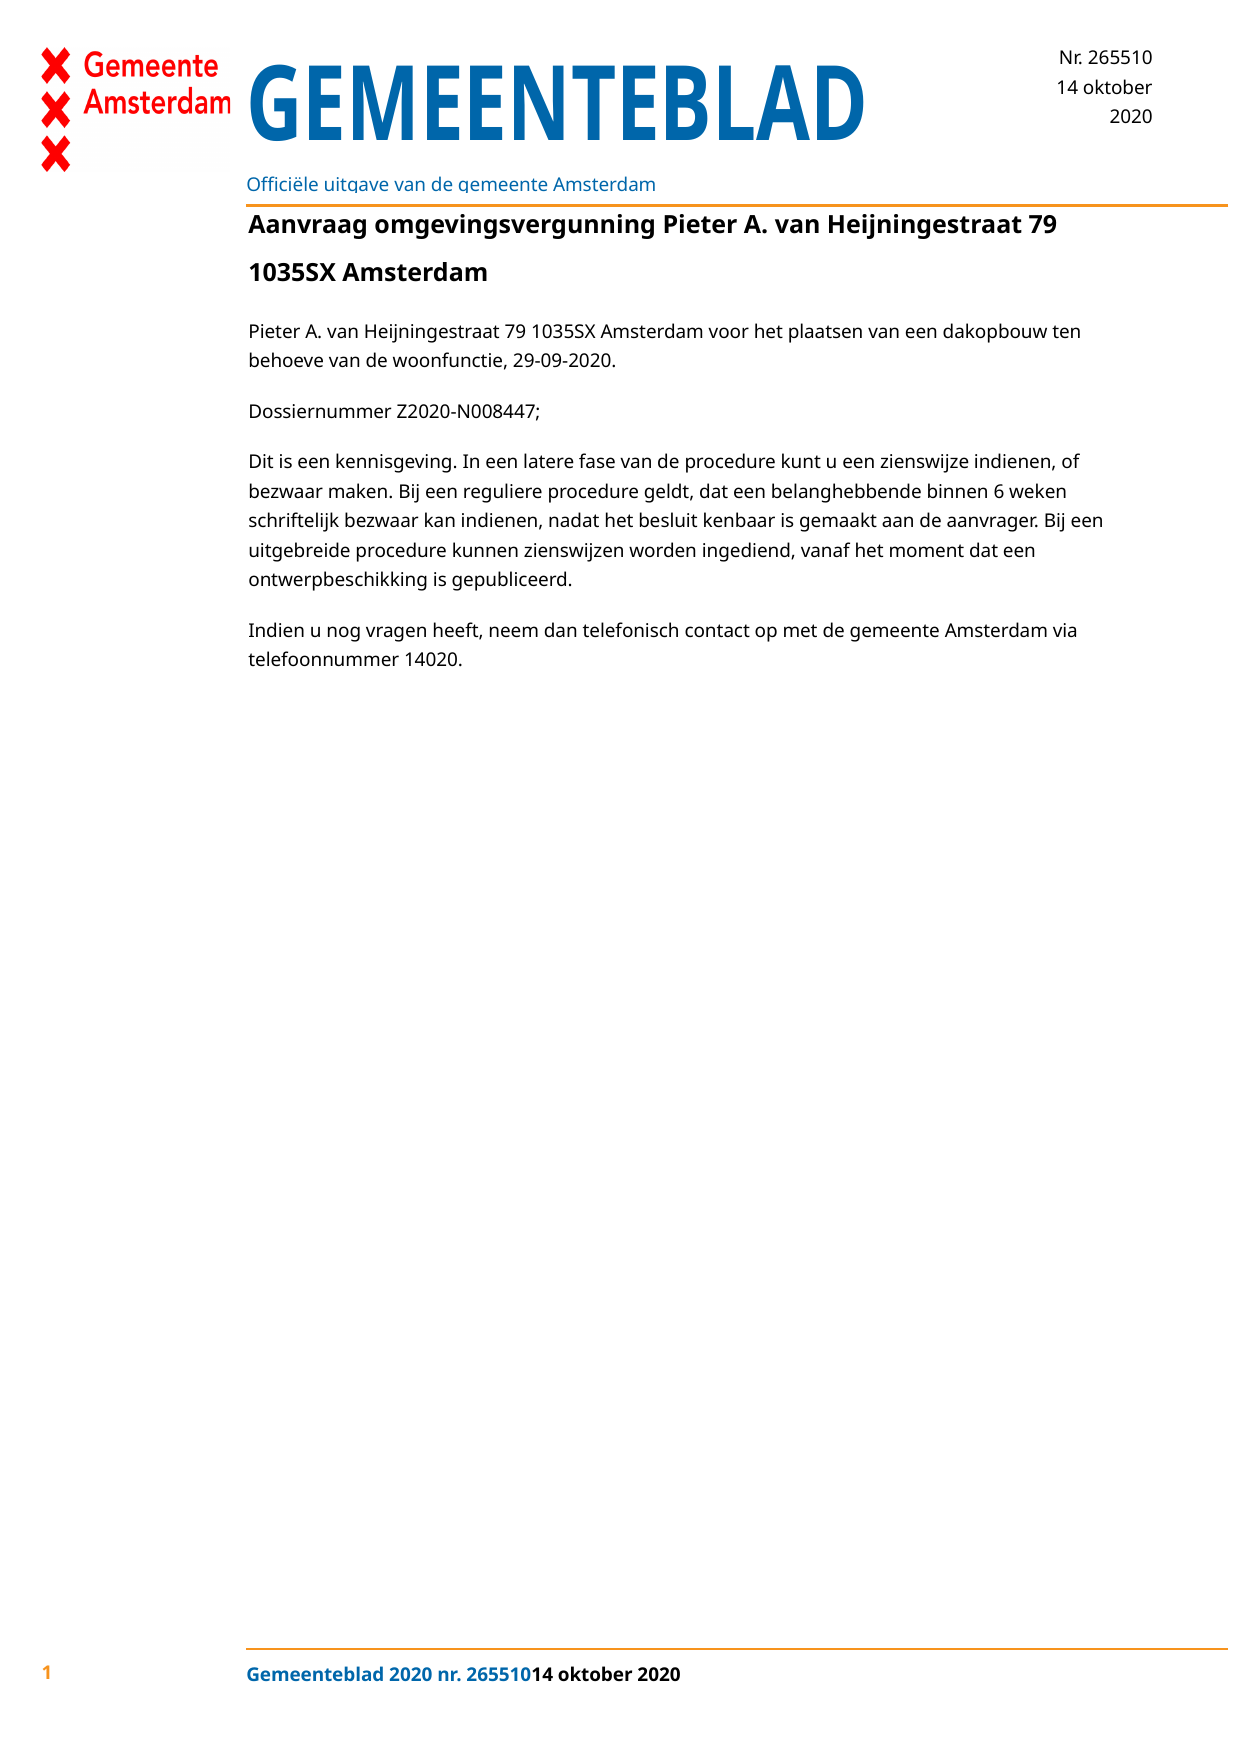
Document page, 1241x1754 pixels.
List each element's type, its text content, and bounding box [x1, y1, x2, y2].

text Indien u nog vragen heeft, neem dan telefonisch contact op met de gemeente Amsterdam via telefoonnummer 14020. [248, 617, 1152, 672]
picture [41, 47, 231, 172]
text Aanvraag omgevingsvergunning Pieter A. van Heijningestraat 79 1035SX Amsterdam [248, 207, 1152, 288]
text Pieter A. van Heijningestraat 79 1035SX Amsterdam voor het plaatsen van een dakopbouw ten behoeve van de woonfunctie, 29-09-2020. [248, 318, 1152, 373]
text Dossiernummer Z2020-N008447; [248, 398, 1152, 424]
text Dit is een kennisgeving. In een latere fase van de procedure kunt u een zienswijze indienen, of bezwaar maken. Bij een reguliere procedure geldt, dat een belanghebbende binnen 6 weken schriftelijk bezwaar kan indienen, nadat het besluit kenbaar is gemaakt aan de aanvrager. Bij een uitgebreide procedure kunnen zienswijzen worden ingediend, vanaf het moment dat een ontwerpbeschikking is gepubliceerd. [248, 448, 1152, 592]
